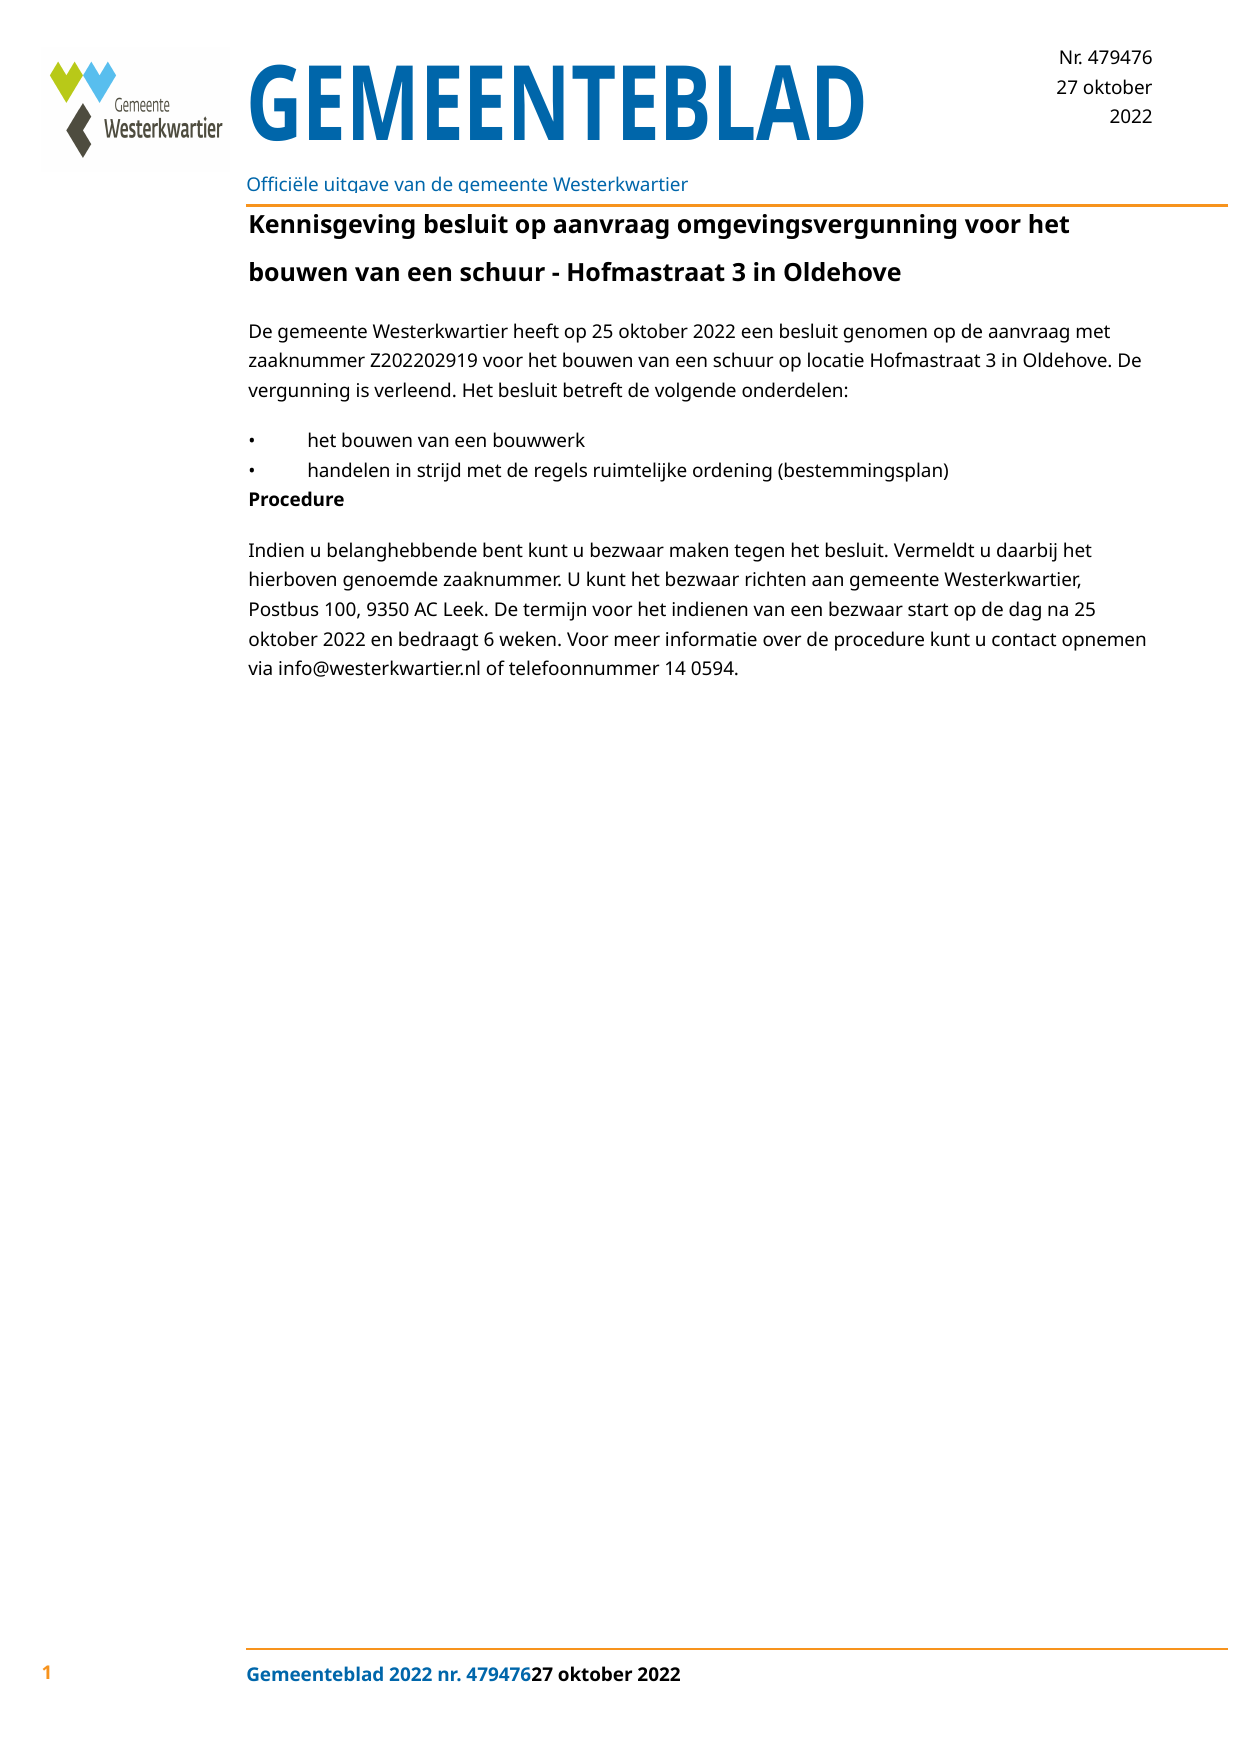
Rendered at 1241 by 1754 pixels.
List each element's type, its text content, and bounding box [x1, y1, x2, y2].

list handelen in strijd met de regels ruimtelijke ordening (bestemmingsplan) [248, 457, 1152, 483]
picture [41, 47, 231, 172]
text De gemeente Westerkwartier heeft op 25 oktober 2022 een besluit genomen op de aanvraag met zaaknummer Z202202919 voor het bouwen van een schuur op locatie Hofmastraat 3 in Oldehove. De vergunning is verleend. Het besluit betreft de volgende onderdelen: [248, 318, 1152, 403]
text Procedure [248, 487, 1152, 512]
list het bouwen van een bouwwerk [248, 427, 1152, 453]
text Indien u belanghebbende bent kunt u bezwaar maken tegen het besluit. Vermeldt u daarbij het hierboven genoemde zaaknummer. U kunt het bezwaar richten aan gemeente Westerkwartier, Postbus 100, 9350 AC Leek. De termijn voor het indienen van een bezwaar start op de dag na 25 oktober 2022 en bedraagt 6 weken. Voor meer informatie over de procedure kunt u contact opnemen via info@westerkwartier.nl of telefoonnummer 14 0594. [248, 537, 1152, 681]
text Kennisgeving besluit op aanvraag omgevingsvergunning voor het bouwen van een schuur - Hofmastraat 3 in Oldehove [248, 207, 1152, 288]
